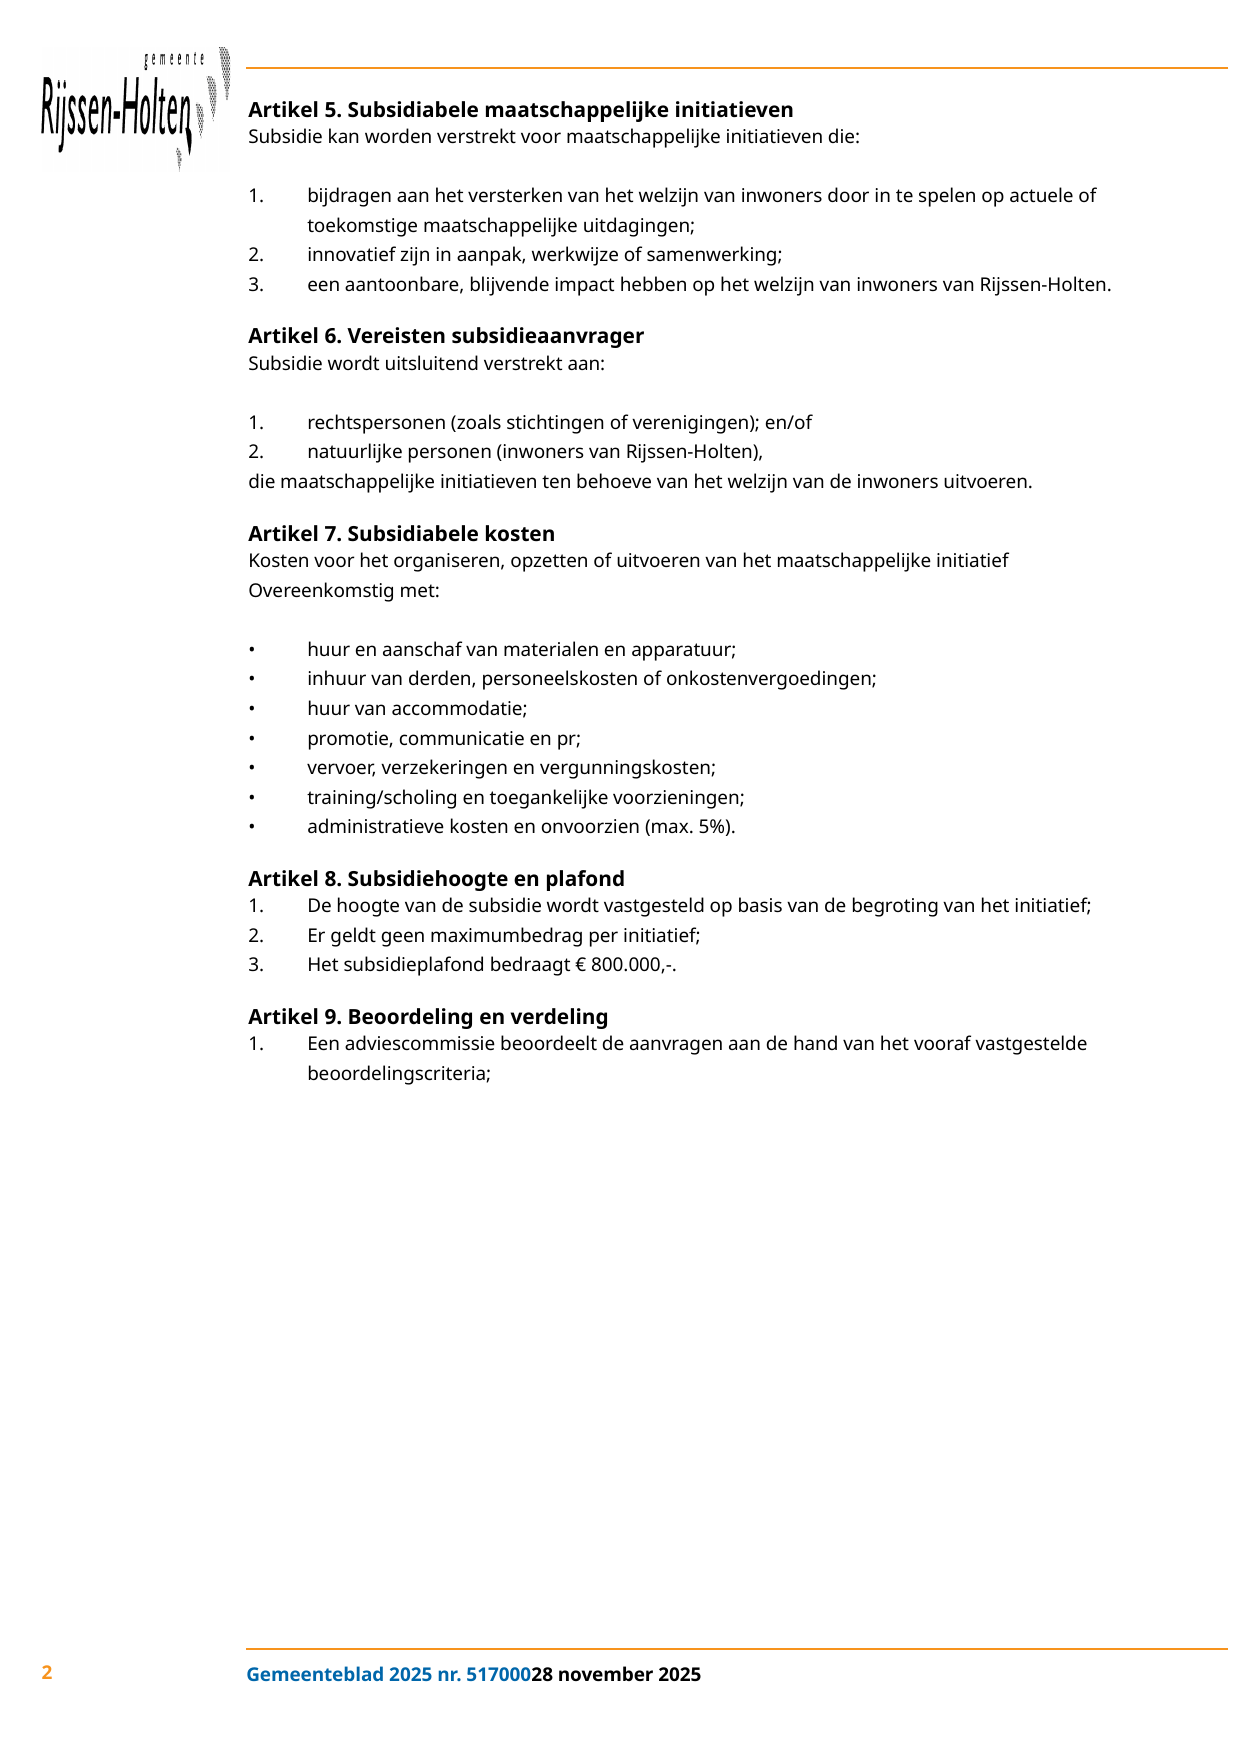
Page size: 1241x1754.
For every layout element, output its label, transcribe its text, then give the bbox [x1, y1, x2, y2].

text die maatschappelijke initiatieven ten behoeve van het welzijn van de inwoners uitvoeren. [248, 468, 1152, 494]
text Subsidie wordt uitsluitend verstrekt aan: [248, 350, 1152, 376]
list huur van accommodatie; [248, 695, 1152, 721]
text Artikel 9. Beoordeling en verdeling [248, 1002, 1152, 1030]
text Artikel 6. Vereisten subsidieaanvrager [248, 322, 1152, 350]
list vervoer, verzekeringen en vergunningskosten; [248, 754, 1152, 780]
list rechtspersonen (zoals stichtingen of verenigingen); en/of [248, 409, 1152, 435]
text Artikel 5. Subsidiabele maatschappelijke initiatieven [248, 95, 1152, 123]
text Artikel 8. Subsidiehoogte en plafond [248, 864, 1152, 892]
picture [41, 47, 231, 172]
text Kosten voor het organiseren, opzetten of uitvoeren van het maatschappelijke initiatief Overeenkomstig met: [248, 547, 1152, 602]
list training/scholing en toegankelijke voorzieningen; [248, 784, 1152, 809]
list huur en aanschaf van materialen en apparatuur; [248, 636, 1152, 662]
list promotie, communicatie en pr; [248, 725, 1152, 750]
list Een adviescommissie beoordeelt de aanvragen aan de hand van het vooraf vastgestelde beoordelingscriteria; [248, 1030, 1152, 1086]
list administratieve kosten en onvoorzien (max. 5%). [248, 813, 1152, 839]
list een aantoonbare, blijvende impact hebben op het welzijn van inwoners van Rijssen-Holten. [248, 271, 1152, 297]
list inhuur van derden, personeelskosten of onkostenvergoedingen; [248, 666, 1152, 691]
text Artikel 7. Subsidiabele kosten [248, 519, 1152, 547]
list Het subsidieplafond bedraagt € 800.000,-. [248, 951, 1152, 977]
list bijdragen aan het versterken van het welzijn van inwoners door in te spelen op actuele of toekomstige maatschappelijke uitdagingen; [248, 182, 1152, 238]
list innovatief zijn in aanpak, werkwijze of samenwerking; [248, 242, 1152, 267]
list natuurlijke personen (inwoners van Rijssen-Holten), [248, 439, 1152, 464]
list De hoogte van de subsidie wordt vastgesteld op basis van de begroting van het initiatief; [248, 892, 1152, 918]
text Subsidie kan worden verstrekt voor maatschappelijke initiatieven die: [248, 123, 1152, 149]
list Er geldt geen maximumbedrag per initiatief; [248, 922, 1152, 948]
